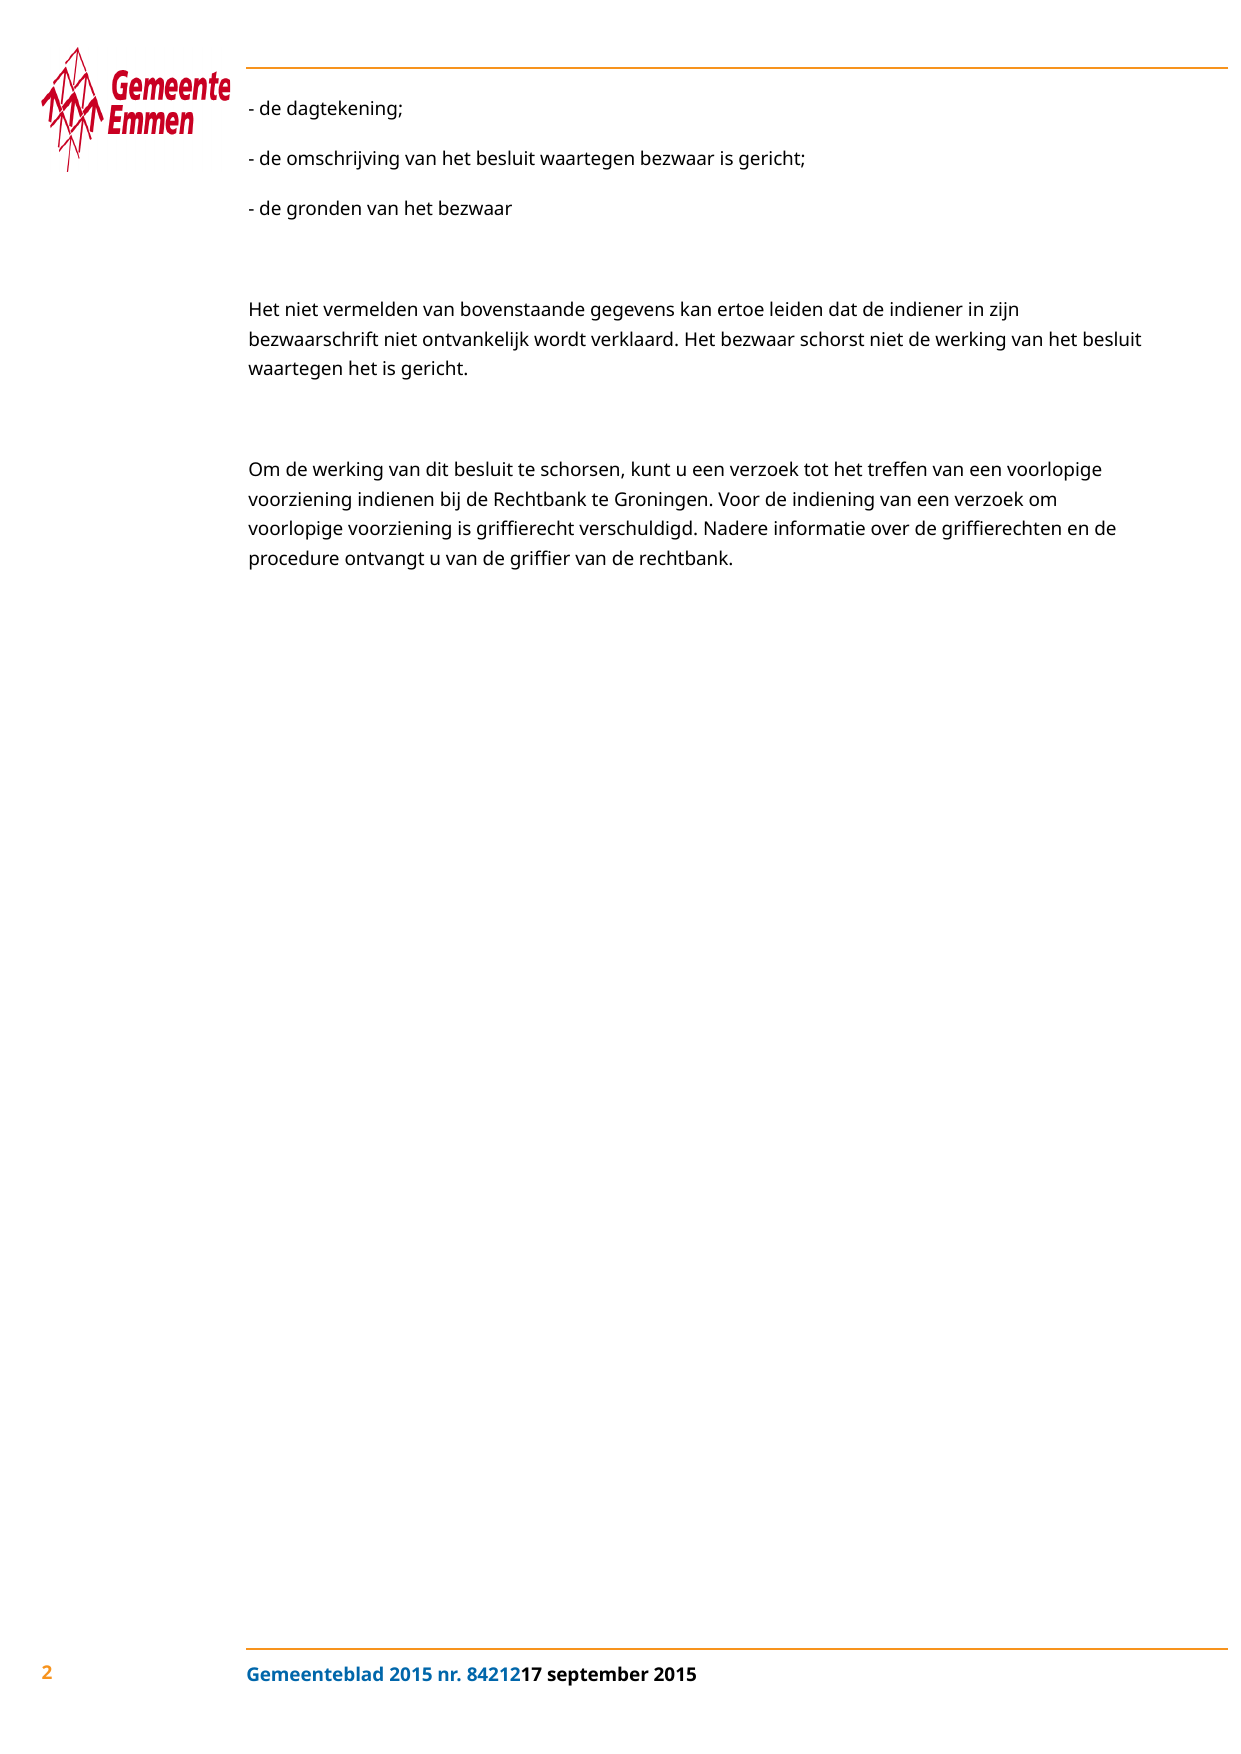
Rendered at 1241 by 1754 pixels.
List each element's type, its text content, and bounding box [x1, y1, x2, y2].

text - de gronden van het bezwaar [248, 196, 1152, 221]
text Om de werking van dit besluit te schorsen, kunt u een verzoek tot het treffen van een voorlopige voorziening indienen bij de Rechtbank te Groningen. Voor de indiening van een verzoek om voorlopige voorziening is griffierecht verschuldigd. Nadere informatie over de griffierechten en de procedure ontvangt u van de griffier van de rechtbank. [248, 456, 1152, 571]
text - de omschrijving van het besluit waartegen bezwaar is gericht; [248, 145, 1152, 171]
text - de dagtekening; [248, 95, 1152, 121]
picture [41, 47, 231, 172]
text Het niet vermelden van bovenstaande gegevens kan ertoe leiden dat de indiener in zijn bezwaarschrift niet ontvankelijk wordt verklaard. Het bezwaar schorst niet de werking van het besluit waartegen het is gericht. [248, 296, 1152, 381]
